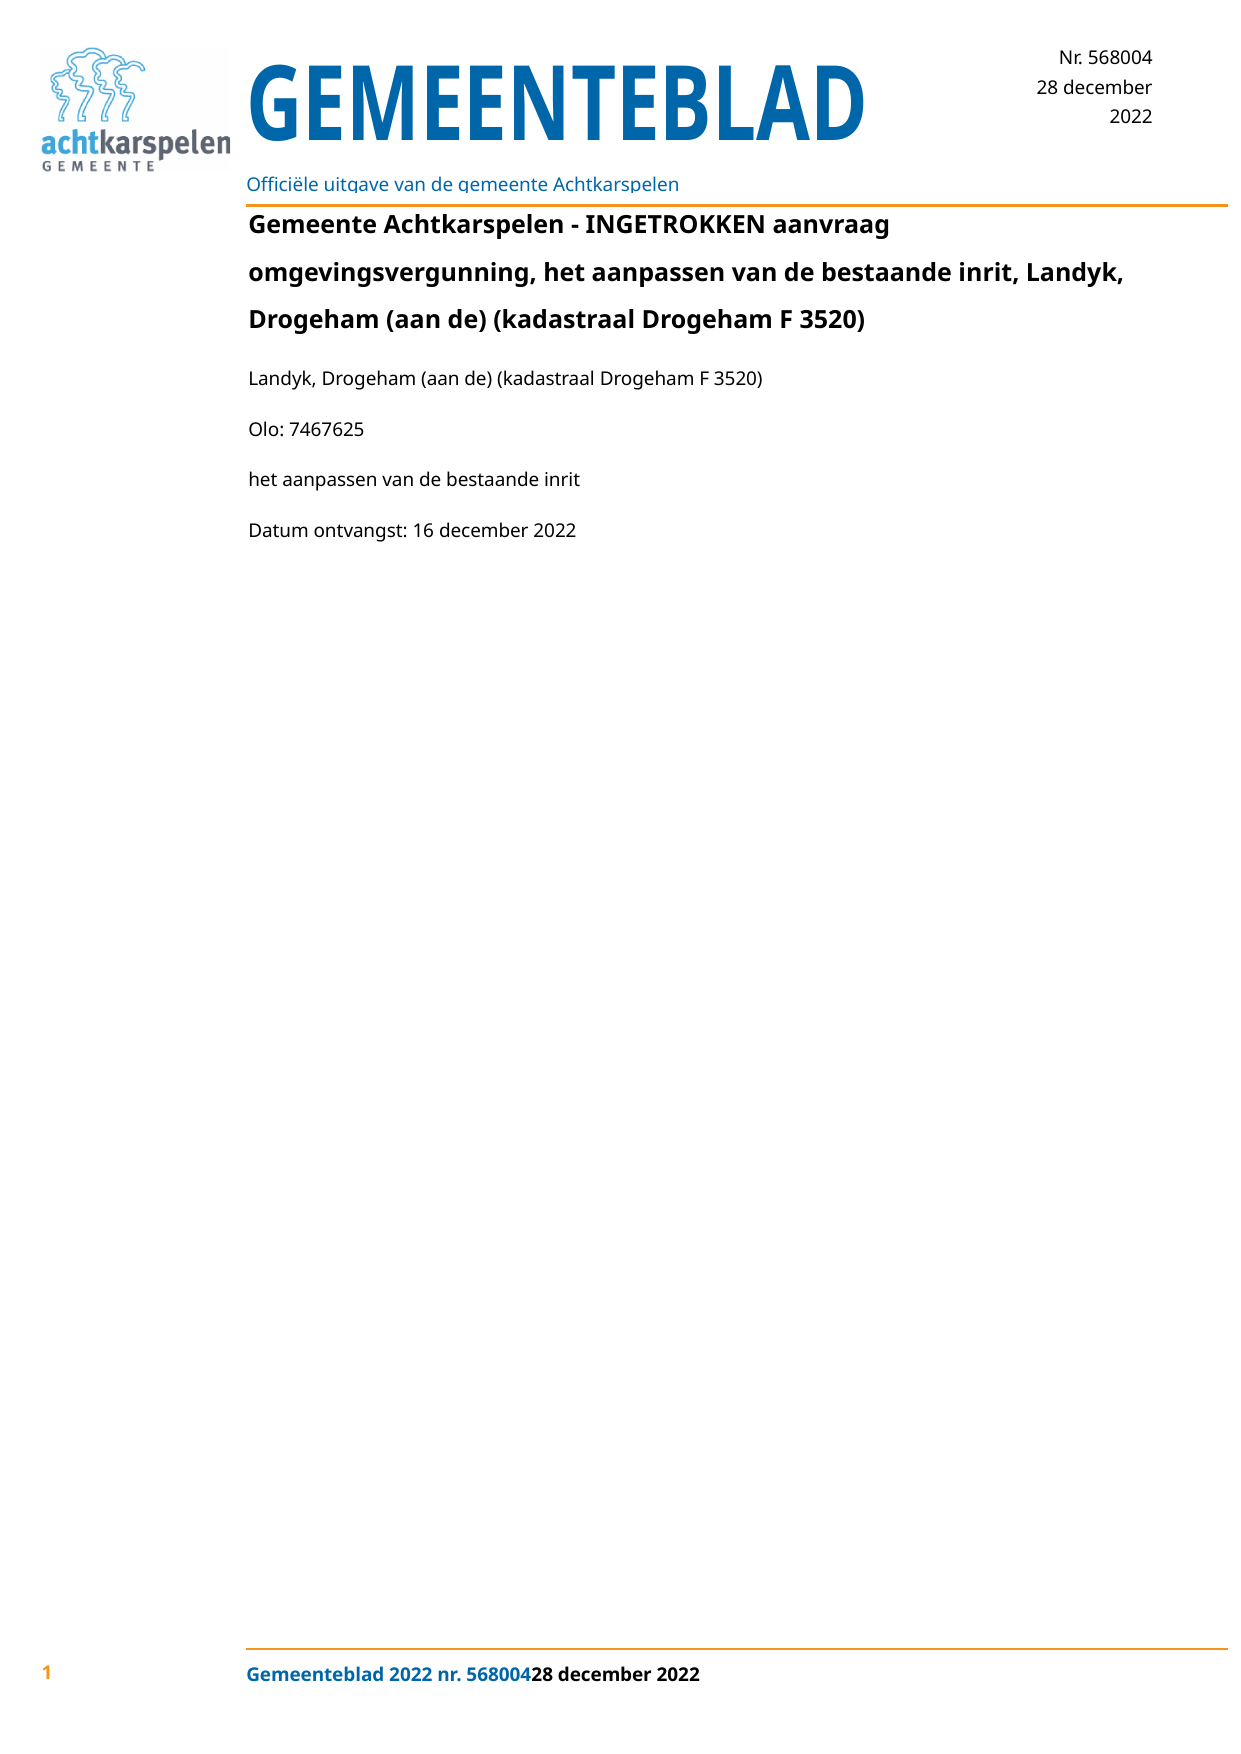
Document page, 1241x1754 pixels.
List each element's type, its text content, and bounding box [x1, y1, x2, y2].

picture [41, 47, 231, 172]
text Datum ontvangst: 16 december 2022 [248, 517, 1152, 542]
text Olo: 7467625 [248, 416, 1152, 442]
text het aanpassen van de bestaande inrit [248, 466, 1152, 492]
text Gemeente Achtkarspelen - INGETROKKEN aanvraag omgevingsvergunning, het aanpassen van de bestaande inrit, Landyk, Drogeham (aan de) (kadastraal Drogeham F 3520) [248, 207, 1152, 336]
text Landyk, Drogeham (aan de) (kadastraal Drogeham F 3520) [248, 366, 1152, 391]
